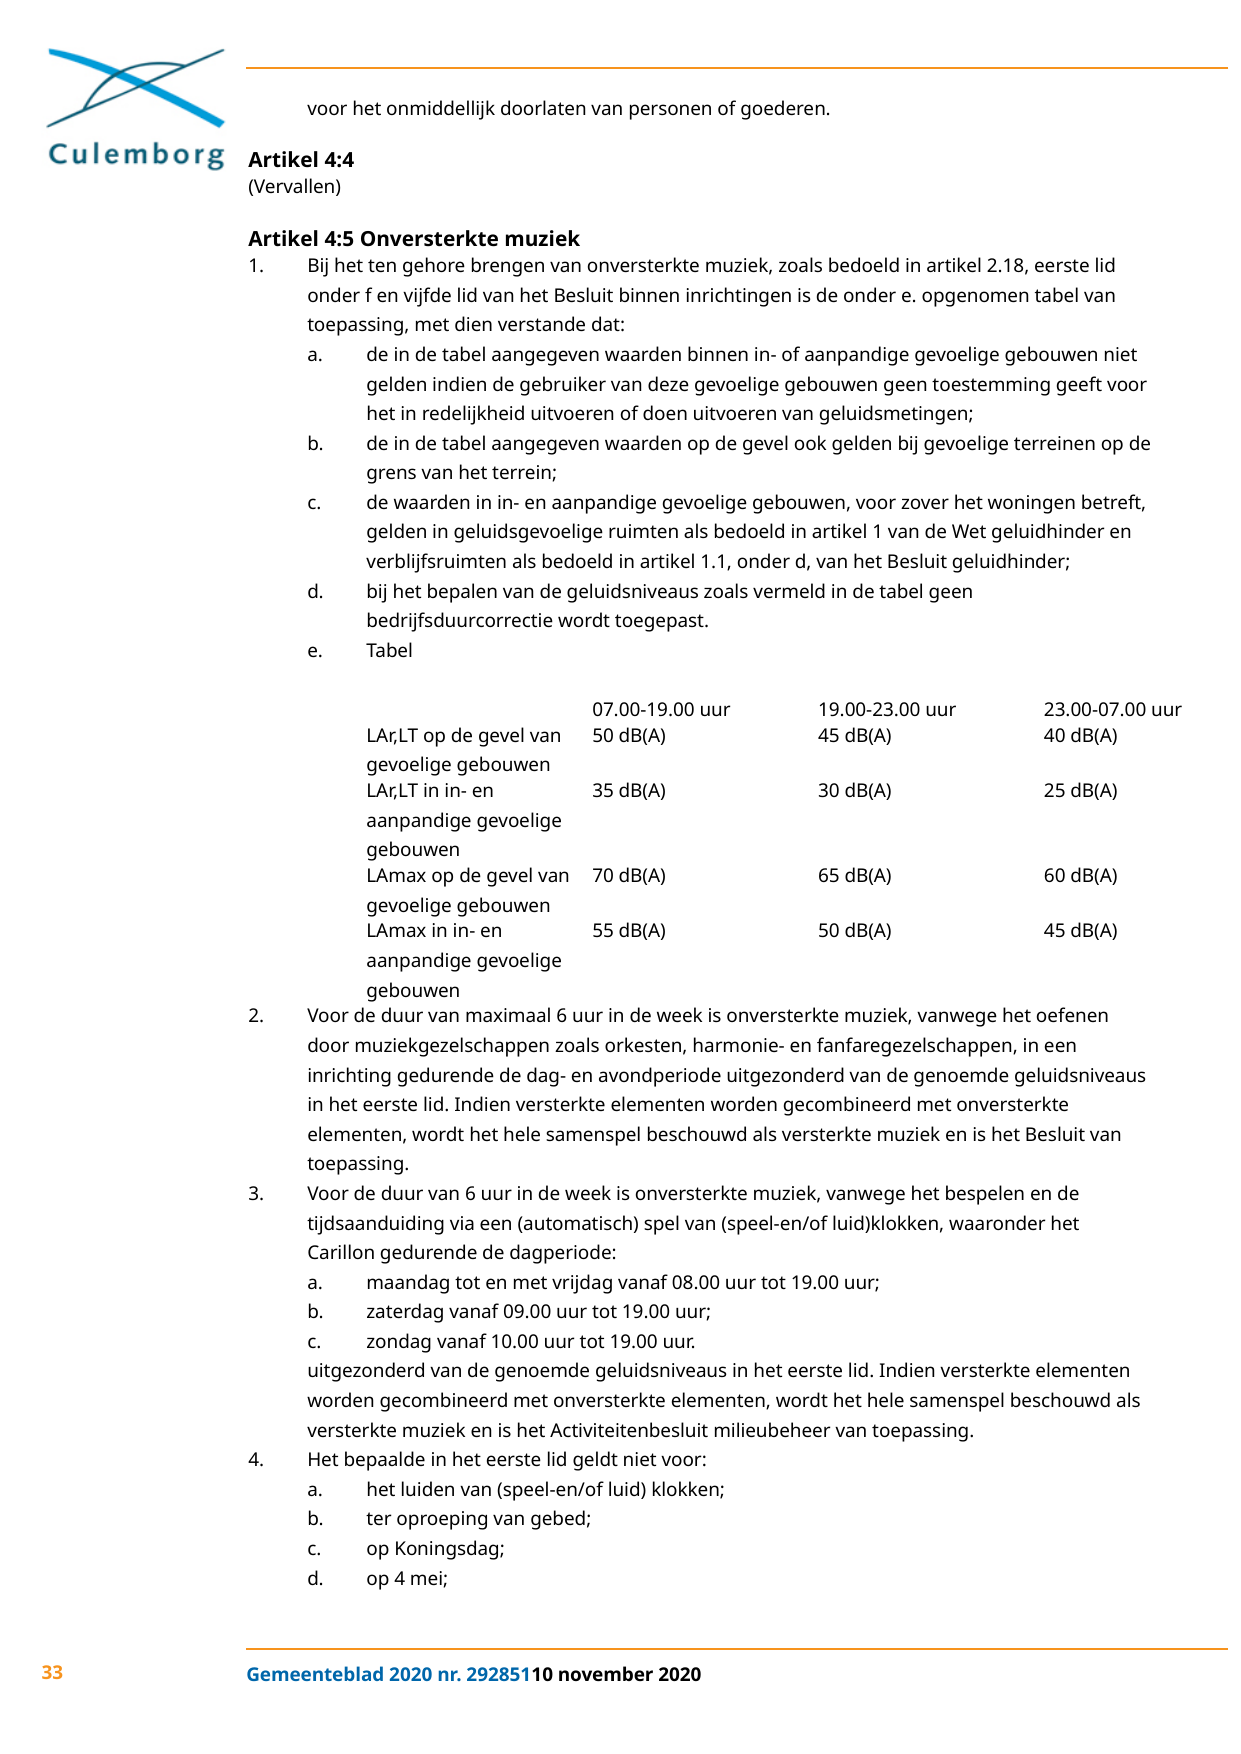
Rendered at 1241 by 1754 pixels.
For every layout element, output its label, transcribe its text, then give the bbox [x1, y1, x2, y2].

table_cell 45 dB(A) [818, 722, 1044, 777]
table_cell LAmax op de gevel van gevoelige gebouwen [366, 862, 592, 918]
list ter oproeping van gebed; [307, 1506, 1152, 1531]
table_cell LAr,LT op de gevel van gevoelige gebouwen [366, 722, 592, 777]
list op Koningsdag; [307, 1535, 1152, 1561]
table_cell 40 dB(A) [1044, 722, 1240, 777]
list de in de tabel aangegeven waarden binnen in- of aanpandige gevoelige gebouwen niet gelden indien de gebruiker van deze gevoelige gebouwen geen toestemming geeft voor het in redelijkheid uitvoeren of doen uitvoeren van geluidsmetingen; [307, 341, 1152, 426]
picture [41, 47, 231, 172]
list op 4 mei; [307, 1565, 1152, 1590]
list Voor de duur van 6 uur in de week is onversterkte muziek, vanwege het bespelen en de tijdsaanduiding via een (automatisch) spel van (speel-en/of luid)klokken, waaronder het Carillon gedurende de dagperiode: [248, 1180, 1152, 1265]
table_cell 60 dB(A) [1044, 862, 1240, 918]
list de in de tabel aangegeven waarden op de gevel ook gelden bij gevoelige terreinen op de grens van het terrein; [307, 430, 1152, 485]
list bij het bepalen van de geluidsniveaus zoals vermeld in de tabel geen bedrijfsduurcorrectie wordt toegepast. [307, 578, 1152, 633]
table_cell 35 dB(A) [592, 778, 818, 862]
table_cell 70 dB(A) [592, 862, 818, 918]
table_cell 30 dB(A) [818, 778, 1044, 862]
list de waarden in in- en aanpandige gevoelige gebouwen, voor zover het woningen betreft, gelden in geluidsgevoelige ruimten als bedoeld in artikel 1 van de Wet geluidhinder en verblijfsruimten als bedoeld in artikel 1.1, onder d, van het Besluit geluidhinder; [307, 489, 1152, 574]
table_cell 50 dB(A) [818, 918, 1044, 1002]
list voor het onmiddellijk doorlaten van personen of goederen. [248, 95, 1152, 121]
table_cell LAmax in in- en aanpandige gevoelige gebouwen [366, 918, 592, 1002]
list Bij het ten gehore brengen van onversterkte muziek, zoals bedoeld in artikel 2.18, eerste lid onder f en vijfde lid van het Besluit binnen inrichtingen is de onder e. opgenomen tabel van toepassing, met dien verstande dat: [248, 252, 1152, 337]
table_header 07.00-19.00 uur [592, 696, 818, 722]
table_header 19.00-23.00 uur [818, 696, 1044, 722]
list Het bepaalde in het eerste lid geldt niet voor: [248, 1446, 1152, 1472]
table_cell 50 dB(A) [592, 722, 818, 777]
text Artikel 4:5 Onversterkte muziek [248, 224, 1152, 252]
table_cell 55 dB(A) [592, 918, 818, 1002]
list zaterdag vanaf 09.00 uur tot 19.00 uur; [307, 1298, 1152, 1324]
table_cell LAr,LT in in- en aanpandige gevoelige gebouwen [366, 778, 592, 862]
table_cell 25 dB(A) [1044, 778, 1240, 862]
list uitgezonderd van de genoemde geluidsniveaus in het eerste lid. Indien versterkte elementen worden gecombineerd met onversterkte elementen, wordt het hele samenspel beschouwd als versterkte muziek en is het Activiteitenbesluit milieubeheer van toepassing. [248, 1358, 1152, 1442]
list Tabel [307, 637, 1152, 663]
text (Vervallen) [248, 174, 1152, 199]
text Artikel 4:4 [248, 145, 1152, 174]
list maandag tot en met vrijdag vanaf 08.00 uur tot 19.00 uur; [307, 1269, 1152, 1294]
list zondag vanaf 10.00 uur tot 19.00 uur. [307, 1328, 1152, 1354]
table_cell 65 dB(A) [818, 862, 1044, 918]
table_header 23.00-07.00 uur [1044, 696, 1240, 722]
list het luiden van (speel-en/of luid) klokken; [307, 1476, 1152, 1502]
table_header [366, 696, 592, 722]
list Voor de duur van maximaal 6 uur in de week is onversterkte muziek, vanwege het oefenen door muziekgezelschappen zoals orkesten, harmonie- en fanfaregezelschappen, in een inrichting gedurende de dag- en avondperiode uitgezonderd van de genoemde geluidsniveaus in het eerste lid. Indien versterkte elementen worden gecombineerd met onversterkte elementen, wordt het hele samenspel beschouwd als versterkte muziek en is het Besluit van toepassing. [248, 1003, 1152, 1176]
table_cell 45 dB(A) [1044, 918, 1240, 1002]
